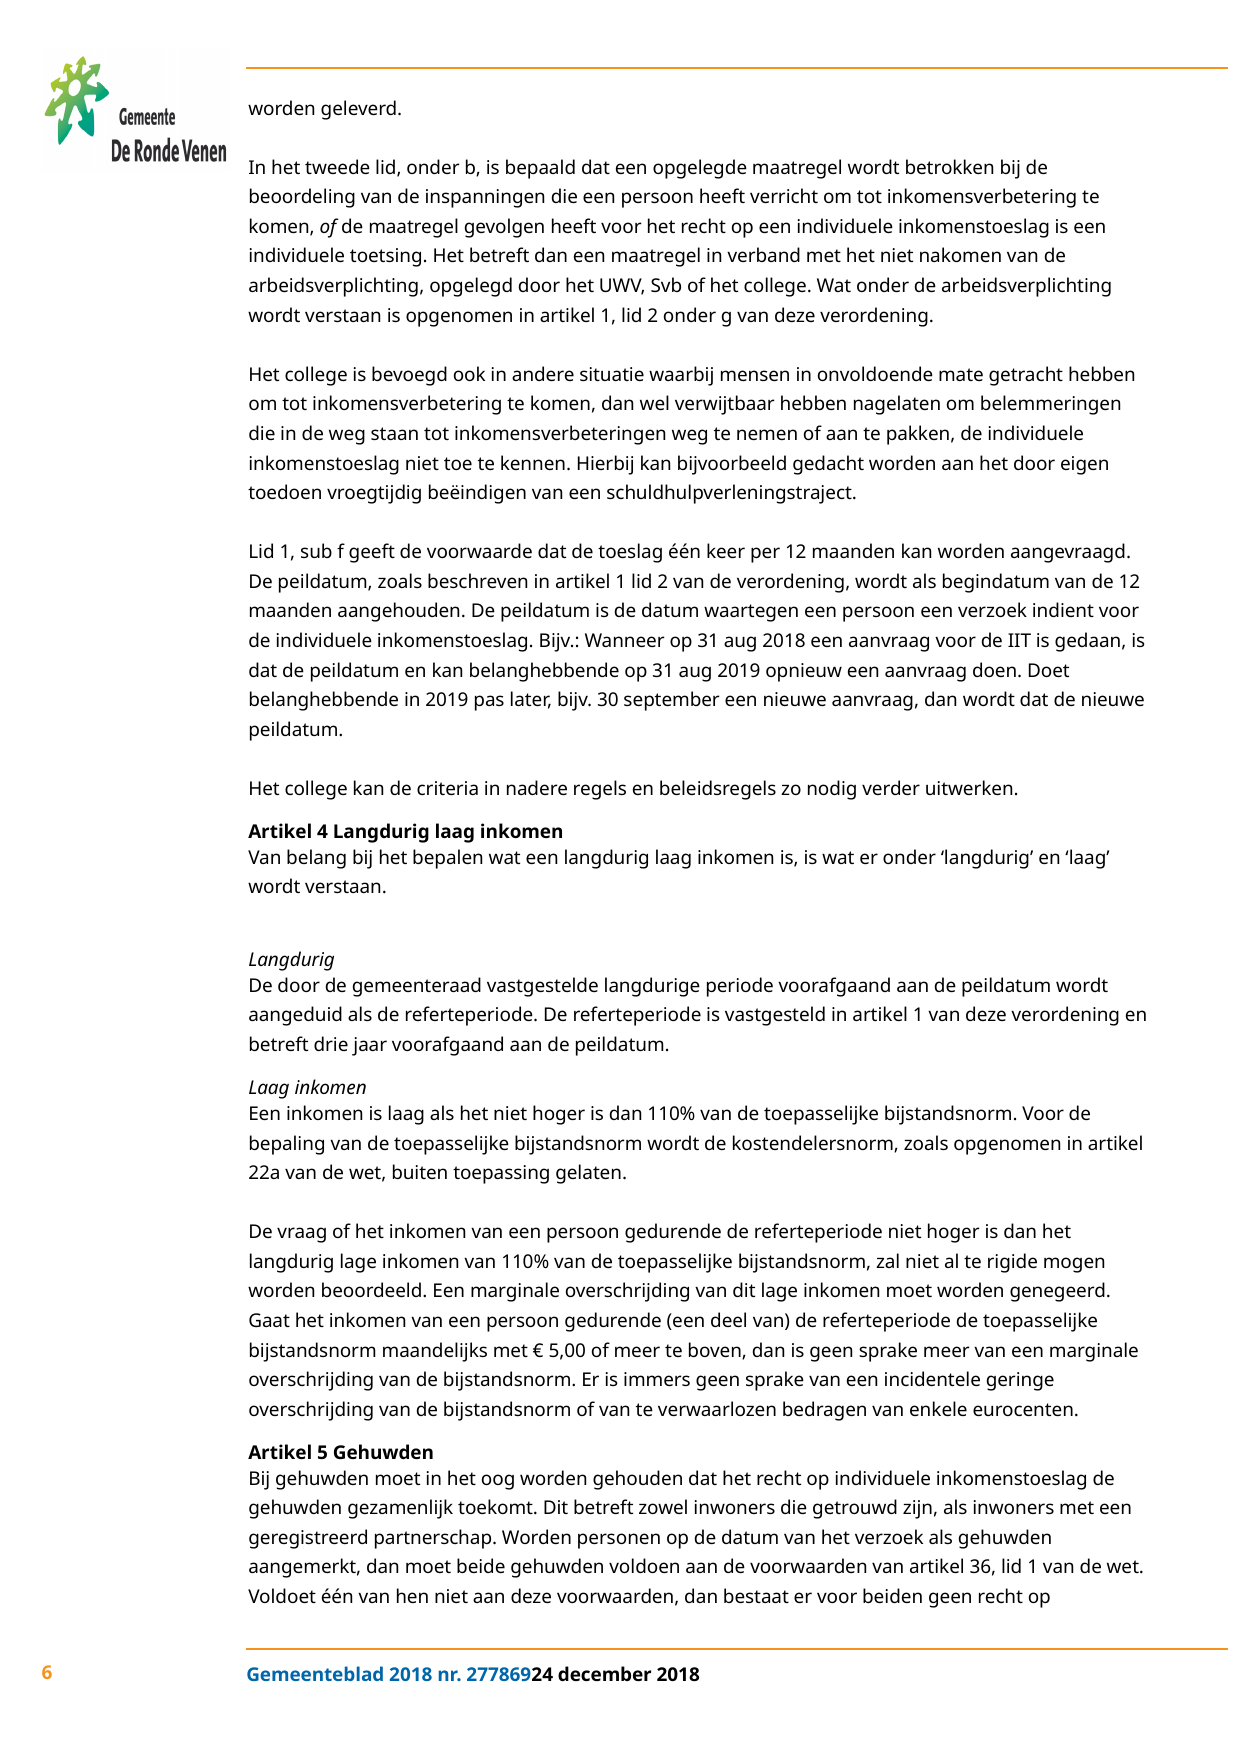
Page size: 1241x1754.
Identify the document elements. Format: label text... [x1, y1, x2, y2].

text Het college is bevoegd ook in andere situatie waarbij mensen in onvoldoende mate getracht hebben om tot inkomensverbetering te komen, dan wel verwijtbaar hebben nagelaten om belemmeringen die in de weg staan tot inkomensverbeteringen weg te nemen of aan te pakken, de individuele inkomenstoeslag niet toe te kennen. Hierbij kan bijvoorbeeld gedacht worden aan het door eigen toedoen vroegtijdig beëindigen van een schuldhulpverleningstraject. [248, 361, 1152, 505]
text De door de gemeenteraad vastgestelde langdurige periode voorafgaand aan de peildatum wordt aangeduid als de referteperiode. De referteperiode is vastgesteld in artikel 1 van deze verordening en betreft drie jaar voorafgaand aan de peildatum. [248, 972, 1152, 1057]
text worden geleverd. [248, 95, 1152, 121]
text De vraag of het inkomen van een persoon gedurende de referteperiode niet hoger is dan het langdurig lage inkomen van 110% van de toepasselijke bijstandsnorm, zal niet al te rigide mogen worden beoordeeld. Een marginale overschrijding van dit lage inkomen moet worden genegeerd. Gaat het inkomen van een persoon gedurende (een deel van) de referteperiode de toepasselijke bijstandsnorm maandelijks met € 5,00 of meer te boven, dan is geen sprake meer van een marginale overschrijding van de bijstandsnorm. Er is immers geen sprake van een incidentele geringe overschrijding van de bijstandsnorm of van te verwaarlozen bedragen van enkele eurocenten. [248, 1218, 1152, 1422]
text Lid 1, sub f geeft de voorwaarde dat de toeslag één keer per 12 maanden kan worden aangevraagd. De peildatum, zoals beschreven in artikel 1 lid 2 van de verordening, wordt als begindatum van de 12 maanden aangehouden. De peildatum is de datum waartegen een persoon een verzoek indient voor de individuele inkomenstoeslag. Bijv.: Wanneer op 31 aug 2018 een aanvraag voor de IIT is gedaan, is dat de peildatum en kan belanghebbende op 31 aug 2019 opnieuw een aanvraag doen. Doet belanghebbende in 2019 pas later, bijv. 30 september een nieuwe aanvraag, dan wordt dat de nieuwe peildatum. [248, 538, 1152, 742]
text In het tweede lid, onder b, is bepaald dat een opgelegde maatregel wordt betrokken bij de beoordeling van de inspanningen die een persoon heeft verricht om tot inkomensverbetering te komen, of de maatregel gevolgen heeft voor het recht op een individuele inkomenstoeslag is een individuele toetsing. Het betreft dan een maatregel in verband met het niet nakomen van de arbeidsverplichting, opgelegd door het UWV, Svb of het college. Wat onder de arbeidsverplichting wordt verstaan is opgenomen in artikel 1, lid 2 onder g van deze verordening. [248, 154, 1152, 328]
text Laag inkomen [248, 1074, 1152, 1100]
text Een inkomen is laag als het niet hoger is dan 110% van de toepasselijke bijstandsnorm. Voor de bepaling van de toepasselijke bijstandsnorm wordt de kostendelersnorm, zoals opgenomen in artikel 22a van de wet, buiten toepassing gelaten. [248, 1100, 1152, 1185]
picture [41, 47, 231, 172]
text Bij gehuwden moet in het oog worden gehouden dat het recht op individuele inkomenstoeslag de gehuwden gezamenlijk toekomt. Dit betreft zowel inwoners die getrouwd zijn, als inwoners met een geregistreerd partnerschap. Worden personen op de datum van het verzoek als gehuwden aangemerkt, dan moet beide gehuwden voldoen aan de voorwaarden van artikel 36, lid 1 van de wet. Voldoet één van hen niet aan deze voorwaarden, dan bestaat er voor beiden geen recht op [248, 1465, 1152, 1609]
text Langdurig [248, 946, 1152, 972]
text Artikel 5 Gehuwden [248, 1439, 1152, 1465]
text Het college kan de criteria in nadere regels en beleidsregels zo nodig verder uitwerken. [248, 775, 1152, 801]
text Artikel 4 Langdurig laag inkomen [248, 818, 1152, 844]
text Van belang bij het bepalen wat een langdurig laag inkomen is, is wat er onder ‘langdurig’ en ‘laag’ wordt verstaan. [248, 844, 1152, 899]
